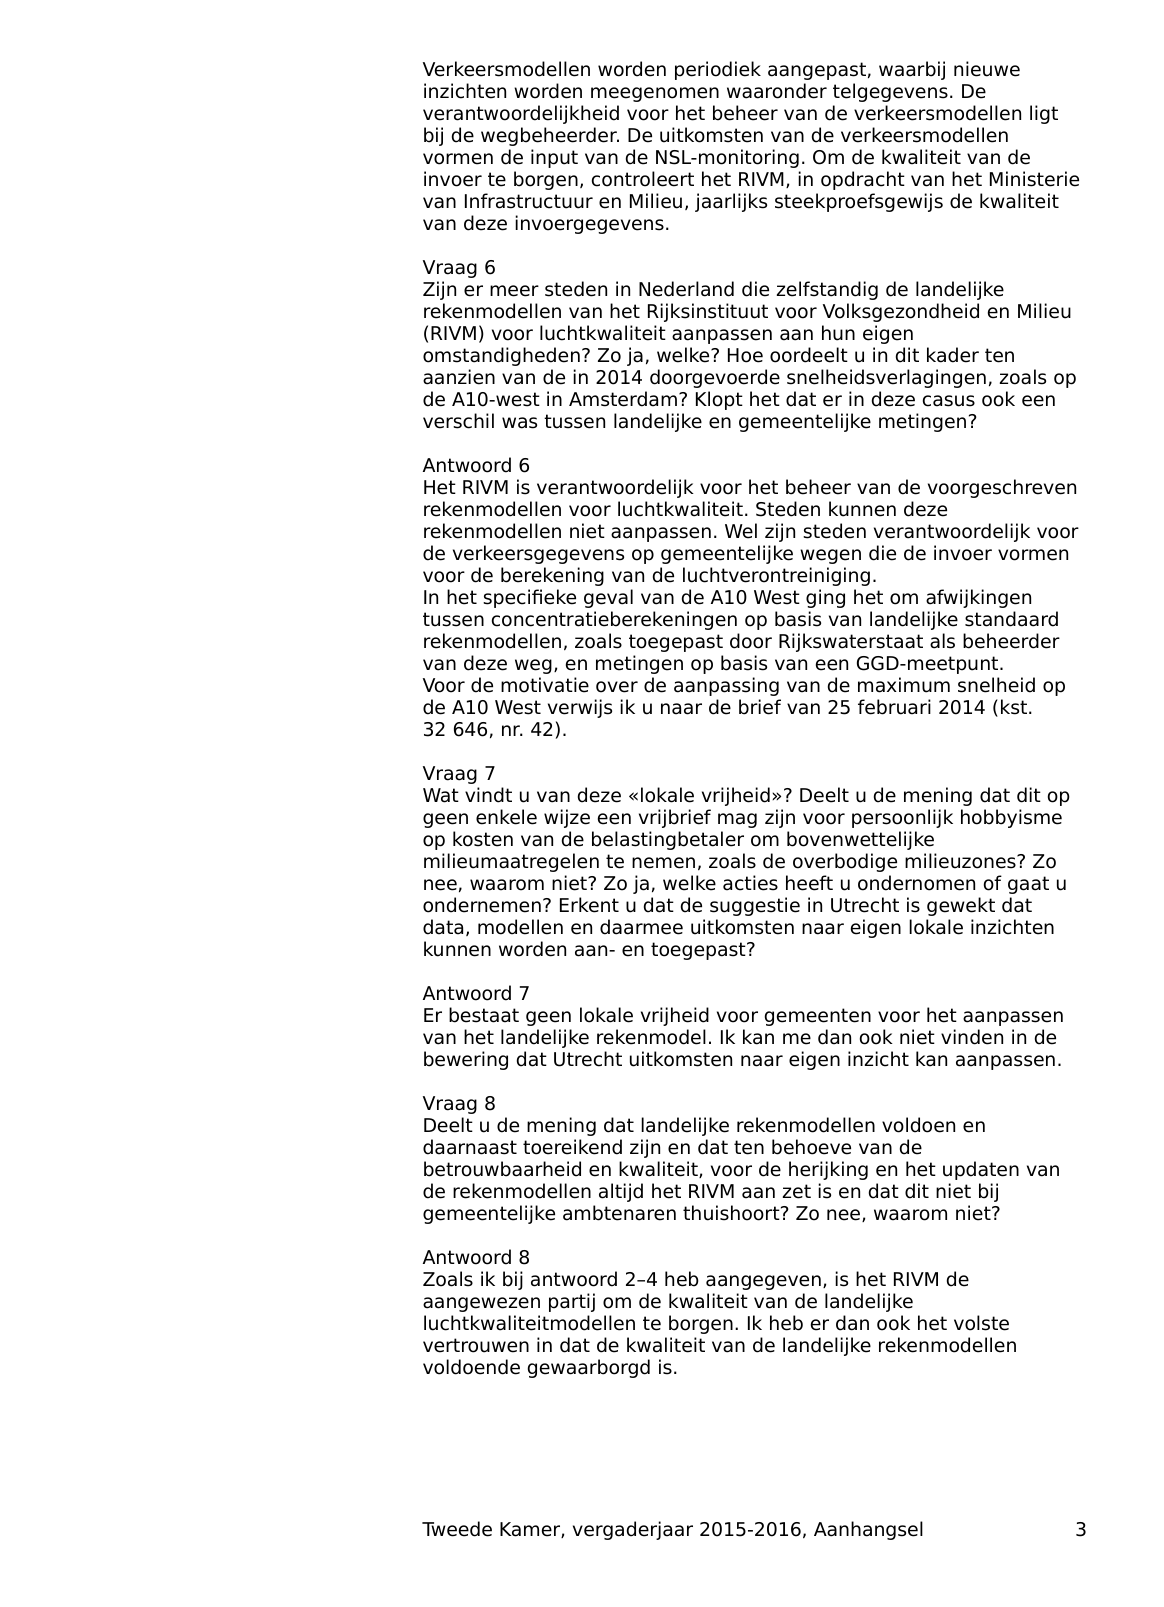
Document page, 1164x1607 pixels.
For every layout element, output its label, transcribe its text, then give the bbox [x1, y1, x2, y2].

text Vraag 6 [422, 257, 1087, 279]
text Wat vindt u van deze «lokale vrijheid»? Deelt u de mening dat dit op geen enkele wijze een vrijbrief mag zijn voor persoonlijk hobbyisme op kosten van de belastingbetaler om bovenwettelijke milieumaatregelen te nemen, zoals de overbodige milieuzones? Zo nee, waarom niet? Zo ja, welke acties heeft u ondernomen of gaat u ondernemen? Erkent u dat de suggestie in Utrecht is gewekt dat data, modellen en daarmee uitkomsten naar eigen lokale inzichten kunnen worden aan- en toegepast? [422, 785, 1087, 961]
text Antwoord 6 [422, 455, 1087, 477]
text Vraag 8 [422, 1093, 1087, 1115]
text Verkeersmodellen worden periodiek aangepast, waarbij nieuwe inzichten worden meegenomen waaronder telgegevens. De verantwoordelijkheid voor het beheer van de verkeersmodellen ligt bij de wegbeheerder. De uitkomsten van de verkeersmodellen vormen de input van de NSL-monitoring. Om de kwaliteit van de invoer te borgen, controleert het RIVM, in opdracht van het Ministerie van Infrastructuur en Milieu, jaarlijks steekproefsgewijs de kwaliteit van deze invoergegevens. [422, 59, 1087, 235]
text Zoals ik bij antwoord 2–4 heb aangegeven, is het RIVM de aangewezen partij om de kwaliteit van de landelijke luchtkwaliteitmodellen te borgen. Ik heb er dan ook het volste vertrouwen in dat de kwaliteit van de landelijke rekenmodellen voldoende gewaarborgd is. [422, 1269, 1087, 1379]
text Het RIVM is verantwoordelijk voor het beheer van de voorgeschreven rekenmodellen voor luchtkwaliteit. Steden kunnen deze rekenmodellen niet aanpassen. Wel zijn steden verantwoordelijk voor de verkeersgegevens op gemeentelijke wegen die de invoer vormen voor de berekening van de luchtverontreiniging. [422, 477, 1087, 587]
text Deelt u de mening dat landelijke rekenmodellen voldoen en daarnaast toereikend zijn en dat ten behoeve van de betrouwbaarheid en kwaliteit, voor de herijking en het updaten van de rekenmodellen altijd het RIVM aan zet is en dat dit niet bij gemeentelijke ambtenaren thuishoort? Zo nee, waarom niet? [422, 1115, 1087, 1225]
text In het specifieke geval van de A10 West ging het om afwijkingen tussen concentratieberekeningen op basis van landelijke standaard rekenmodellen, zoals toegepast door Rijkswaterstaat als beheerder van deze weg, en metingen op basis van een GGD-meetpunt. [422, 587, 1087, 675]
text Antwoord 8 [422, 1247, 1087, 1269]
text Antwoord 7 [422, 983, 1087, 1005]
text Zijn er meer steden in Nederland die zelfstandig de landelijke rekenmodellen van het Rijksinstituut voor Volksgezondheid en Milieu (RIVM) voor luchtkwaliteit aanpassen aan hun eigen omstandigheden? Zo ja, welke? Hoe oordeelt u in dit kader ten aanzien van de in 2014 doorgevoerde snelheidsverlagingen, zoals op de A10-west in Amsterdam? Klopt het dat er in deze casus ook een verschil was tussen landelijke en gemeentelijke metingen? [422, 279, 1087, 433]
text Vraag 7 [422, 763, 1087, 785]
text Voor de motivatie over de aanpassing van de maximum snelheid op de A10 West verwijs ik u naar de brief van 25 februari 2014 (kst. 32 646, nr. 42). [422, 675, 1087, 741]
text Er bestaat geen lokale vrijheid voor gemeenten voor het aanpassen van het landelijke rekenmodel. Ik kan me dan ook niet vinden in de bewering dat Utrecht uitkomsten naar eigen inzicht kan aanpassen. [422, 1005, 1087, 1071]
